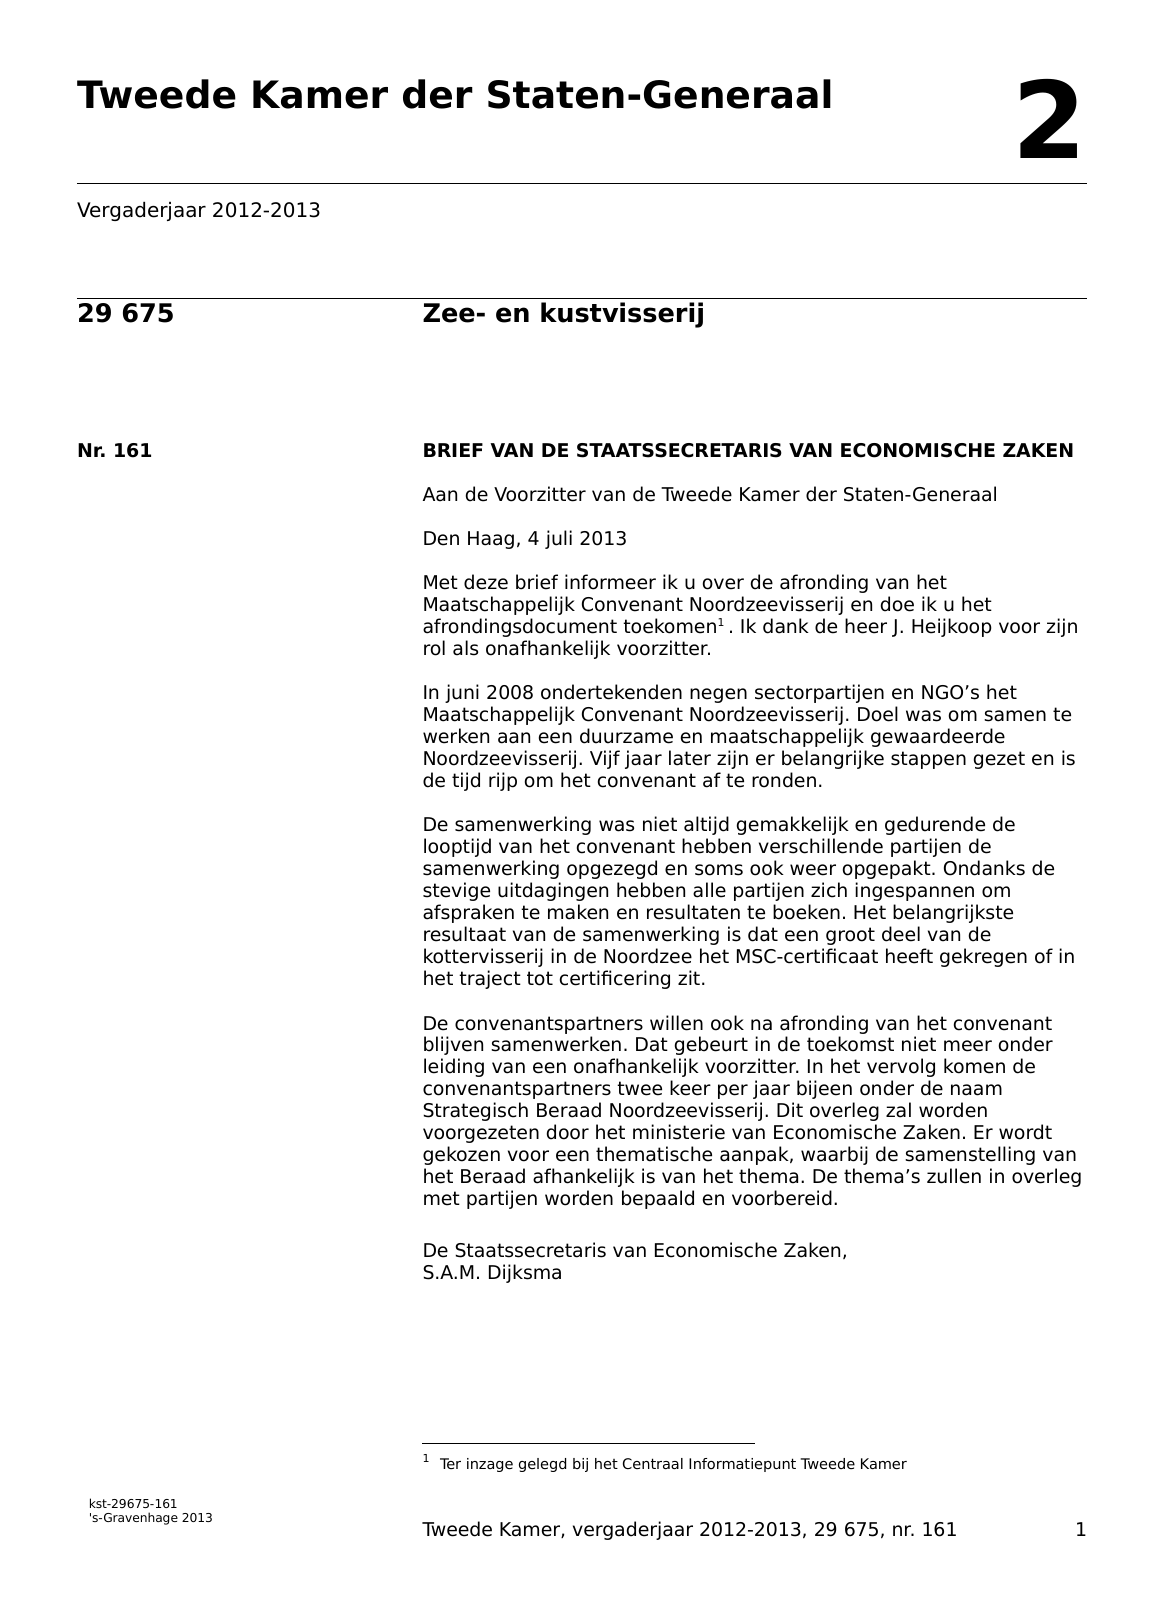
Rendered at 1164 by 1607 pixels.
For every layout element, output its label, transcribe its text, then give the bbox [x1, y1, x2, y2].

text De samenwerking was niet altijd gemakkelijk en gedurende de looptijd van het convenant hebben verschillende partijen de samenwerking opgezegd en soms ook weer opgepakt. Ondanks de stevige uitdagingen hebben alle partijen zich ingespannen om afspraken te maken en resultaten te boeken. Het belangrijkste resultaat van de samenwerking is dat een groot deel van de kottervisserij in de Noordzee het MSC-certificaat heeft gekregen of in het traject tot certificering zit. [422, 814, 1087, 990]
text Ter inzage gelegd bij het Centraal Informatiepunt Tweede Kamer [422, 1452, 1087, 1474]
table_header Tweede Kamer der Staten-Generaal [77, 59, 886, 183]
table_header 2 [886, 59, 1087, 183]
text In juni 2008 ondertekenden negen sectorpartijen en NGO’s het Maatschappelijk Convenant Noordzeevisserij. Doel was om samen te werken aan een duurzame en maatschappelijk gewaardeerde Noordzeevisserij. Vijf jaar later zijn er belangrijke stappen gezet en is de tijd rijp om het convenant af te ronden. [422, 682, 1087, 792]
text Aan de Voorzitter van de Tweede Kamer der Staten-Generaal [422, 484, 1087, 506]
text Den Haag, 4 juli 2013 [422, 528, 1087, 550]
subtitle Nr. 161 BRIEF VAN DE STAATSSECRETARIS VAN ECONOMISCHE ZAKEN [77, 440, 1087, 462]
text De convenantspartners willen ook na afronding van het convenant blijven samenwerken. Dat gebeurt in de toekomst niet meer onder leiding van een onafhankelijk voorzitter. In het vervolg komen de convenantspartners twee keer per jaar bijeen onder de naam Strategisch Beraad Noordzeevisserij. Dit overleg zal worden voorgezeten door het ministerie van Economische Zaken. Er wordt gekozen voor een thematische aanpak, waarbij de samenstelling van het Beraad afhankelijk is van het thema. De thema’s zullen in overleg met partijen worden bepaald en voorbereid. [422, 1012, 1087, 1210]
text Met deze brief informeer ik u over de afronding van het Maatschappelijk Convenant Noordzeevisserij en doe ik u het afrondingsdocument toekomen. Ik dank de heer J. Heijkoop voor zijn rol als onafhankelijk voorzitter. [422, 572, 1087, 660]
text kst-29675-161 [88, 1497, 323, 1511]
text 's-Gravenhage 2013 [88, 1511, 323, 1525]
subtitle 29 675 Zee- en kustvisserij [77, 299, 1087, 329]
table_cell Vergaderjaar 2012-2013 [77, 184, 1087, 298]
text De Staatssecretaris van Economische Zaken, S.A.M. Dijksma [422, 1240, 1087, 1284]
